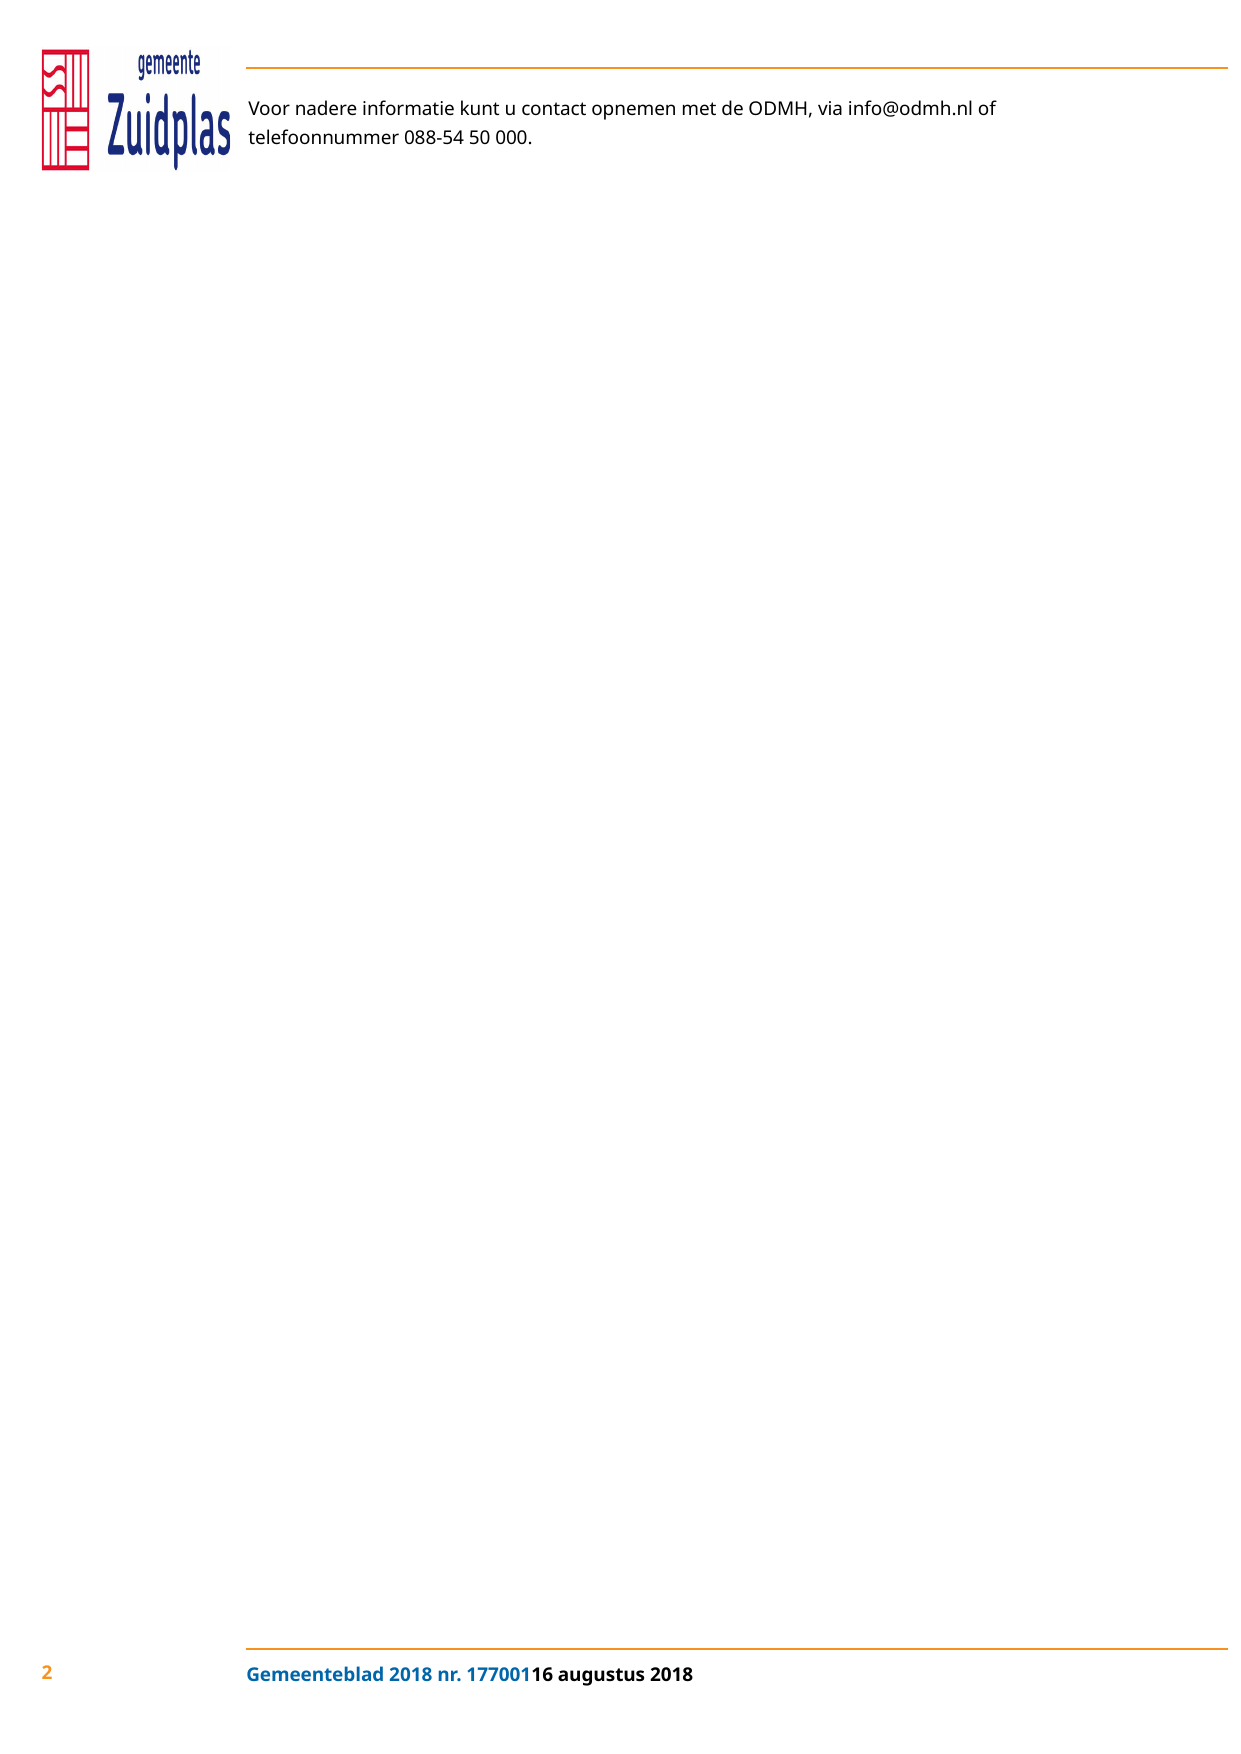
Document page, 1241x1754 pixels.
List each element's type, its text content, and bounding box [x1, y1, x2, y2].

text Voor nadere informatie kunt u contact opnemen met de ODMH, via info@odmh.nl of telefoonnummer 088-54 50 000. [248, 95, 1152, 150]
picture [41, 47, 231, 172]
